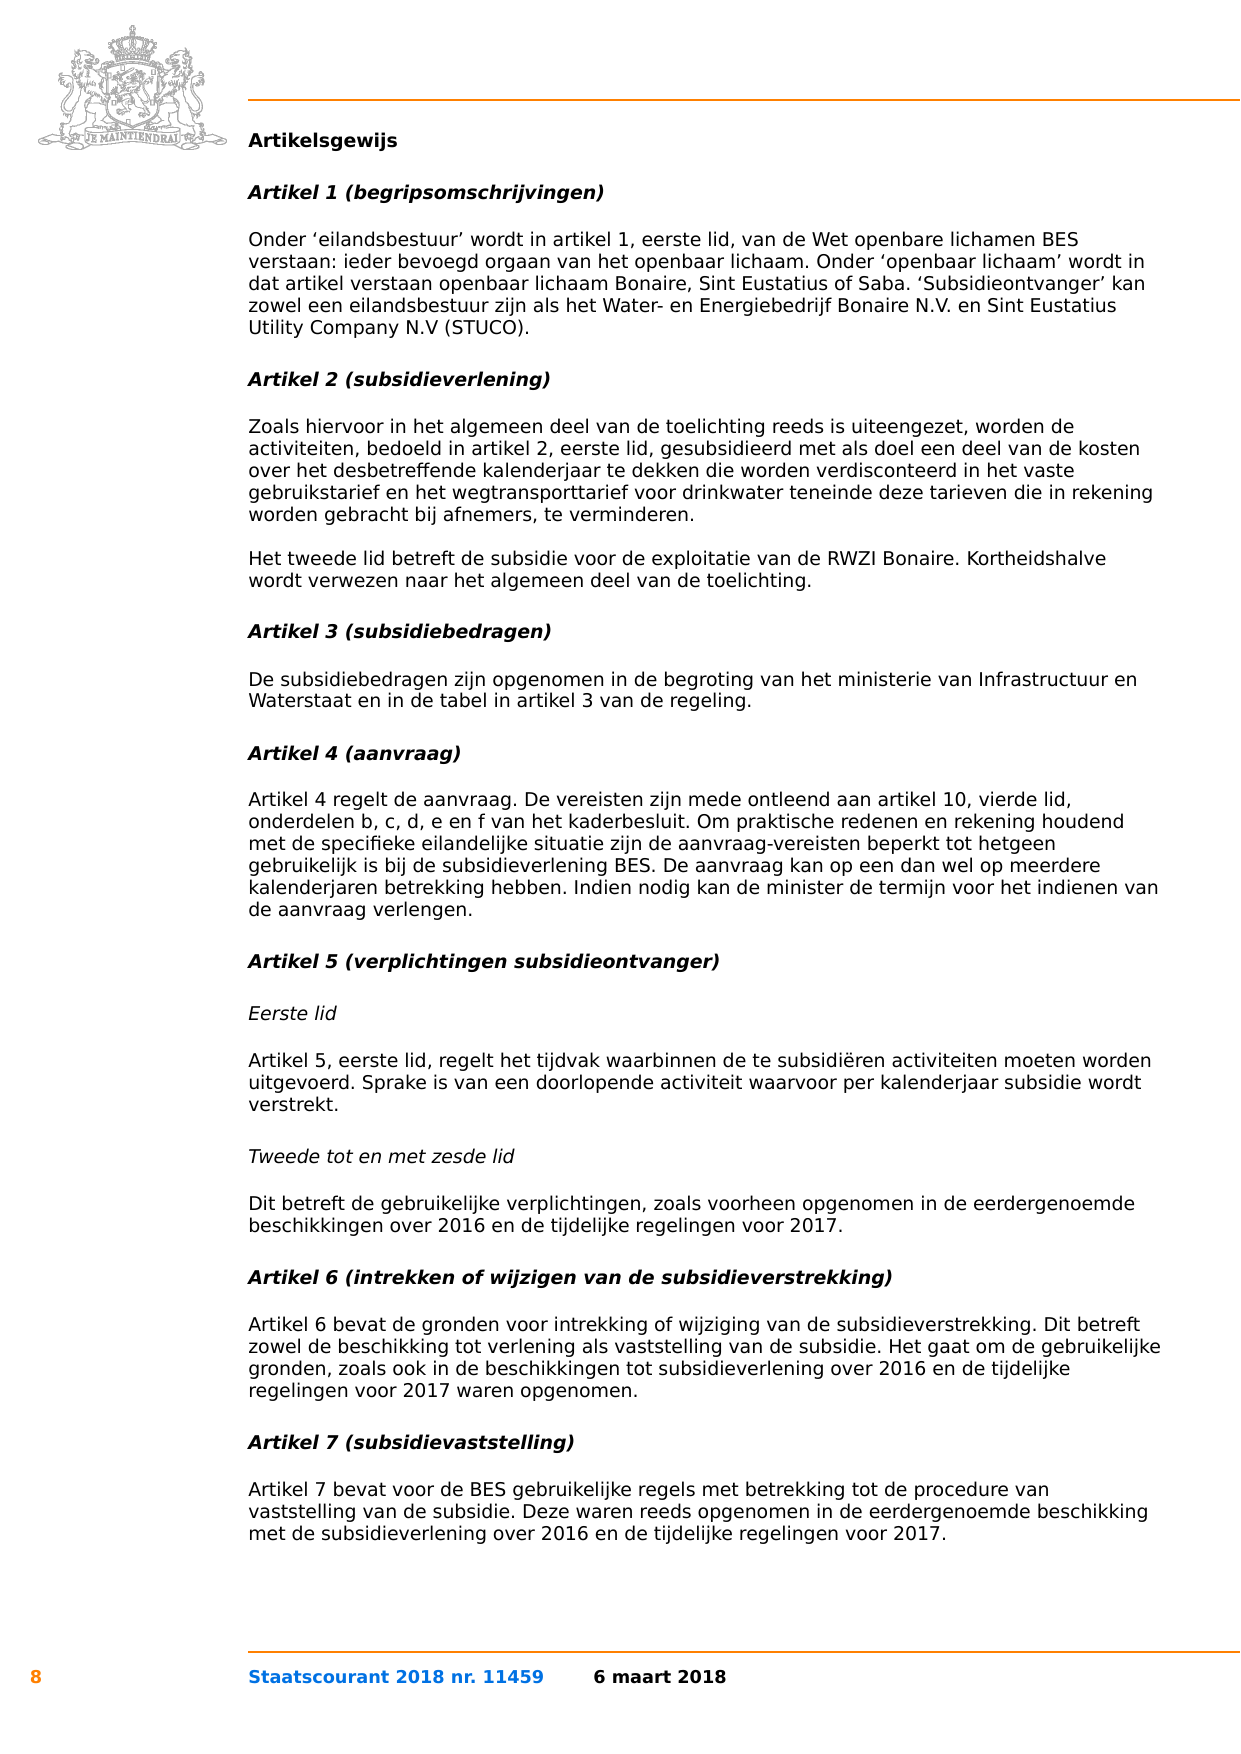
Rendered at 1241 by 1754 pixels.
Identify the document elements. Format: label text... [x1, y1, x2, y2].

subtitle Tweede tot en met zesde lid [248, 1146, 1163, 1168]
subtitle Eerste lid [248, 1003, 1163, 1025]
text Artikel 5, eerste lid, regelt het tijdvak waarbinnen de te subsidiëren activiteiten moeten worden uitgevoerd. Sprake is van een doorlopende activiteit waarvoor per kalenderjaar subsidie wordt verstrekt. [248, 1050, 1163, 1116]
subtitle Artikel 2 (subsidieverlening) [248, 369, 1163, 391]
subtitle Artikel 1 (begripsomschrijvingen) [248, 182, 1163, 204]
subtitle Artikel 7 (subsidievaststelling) [248, 1432, 1163, 1454]
subtitle Artikel 3 (subsidiebedragen) [248, 621, 1163, 643]
subtitle Artikel 4 (aanvraag) [248, 742, 1163, 764]
text Artikel 7 bevat voor de BES gebruikelijke regels met betrekking tot de procedure van vaststelling van de subsidie. Deze waren reeds opgenomen in de eerdergenoemde beschikking met de subsidieverlening over 2016 en de tijdelijke regelingen voor 2017. [248, 1479, 1163, 1545]
text Zoals hiervoor in het algemeen deel van de toelichting reeds is uiteengezet, worden de activiteiten, bedoeld in artikel 2, eerste lid, gesubsidieerd met als doel een deel van de kosten over het desbetreffende kalenderjaar te dekken die worden verdisconteerd in het vaste gebruikstarief en het wegtransporttarief voor drinkwater teneinde deze tarieven die in rekening worden gebracht bij afnemers, te verminderen. [248, 416, 1163, 526]
text Artikel 6 bevat de gronden voor intrekking of wijziging van de subsidieverstrekking. Dit betreft zowel de beschikking tot verlening als vaststelling van de subsidie. Het gaat om de gebruikelijke gronden, zoals ook in de beschikkingen tot subsidieverlening over 2016 en de tijdelijke regelingen voor 2017 waren opgenomen. [248, 1314, 1163, 1402]
subtitle Artikel 6 (intrekken of wijzigen van de subsidieverstrekking) [248, 1267, 1163, 1289]
subtitle Artikel 5 (verplichtingen subsidieontvanger) [248, 951, 1163, 973]
text De subsidiebedragen zijn opgenomen in de begroting van het ministerie van Infrastructuur en Waterstaat en in de tabel in artikel 3 van de regeling. [248, 668, 1163, 712]
text Artikel 4 regelt de aanvraag. De vereisten zijn mede ontleend aan artikel 10, vierde lid, onderdelen b, c, d, e en f van het kaderbesluit. Om praktische redenen en rekening houdend met de specifieke eilandelijke situatie zijn de aanvraag-vereisten beperkt tot hetgeen gebruikelijk is bij de subsidieverlening BES. De aanvraag kan op een dan wel op meerdere kalenderjaren betrekking hebben. Indien nodig kan de minister de termijn voor het indienen van de aanvraag verlengen. [248, 789, 1163, 921]
text Dit betreft de gebruikelijke verplichtingen, zoals voorheen opgenomen in de eerdergenoemde beschikkingen over 2016 en de tijdelijke regelingen voor 2017. [248, 1193, 1163, 1237]
text Onder ‘eilandsbestuur’ wordt in artikel 1, eerste lid, van de Wet openbare lichamen BES verstaan: ieder bevoegd orgaan van het openbaar lichaam. Onder ‘openbaar lichaam’ wordt in dat artikel verstaan openbaar lichaam Bonaire, Sint Eustatius of Saba. ‘Subsidieontvanger’ kan zowel een eilandsbestuur zijn als het Water- en Energiebedrijf Bonaire N.V. en Sint Eustatius Utility Company N.V (STUCO). [248, 229, 1163, 339]
subtitle Artikelsgewijs [248, 130, 1163, 152]
picture [38, 25, 227, 150]
text Het tweede lid betreft de subsidie voor de exploitatie van de RWZI Bonaire. Kortheidshalve wordt verwezen naar het algemeen deel van de toelichting. [248, 547, 1163, 591]
